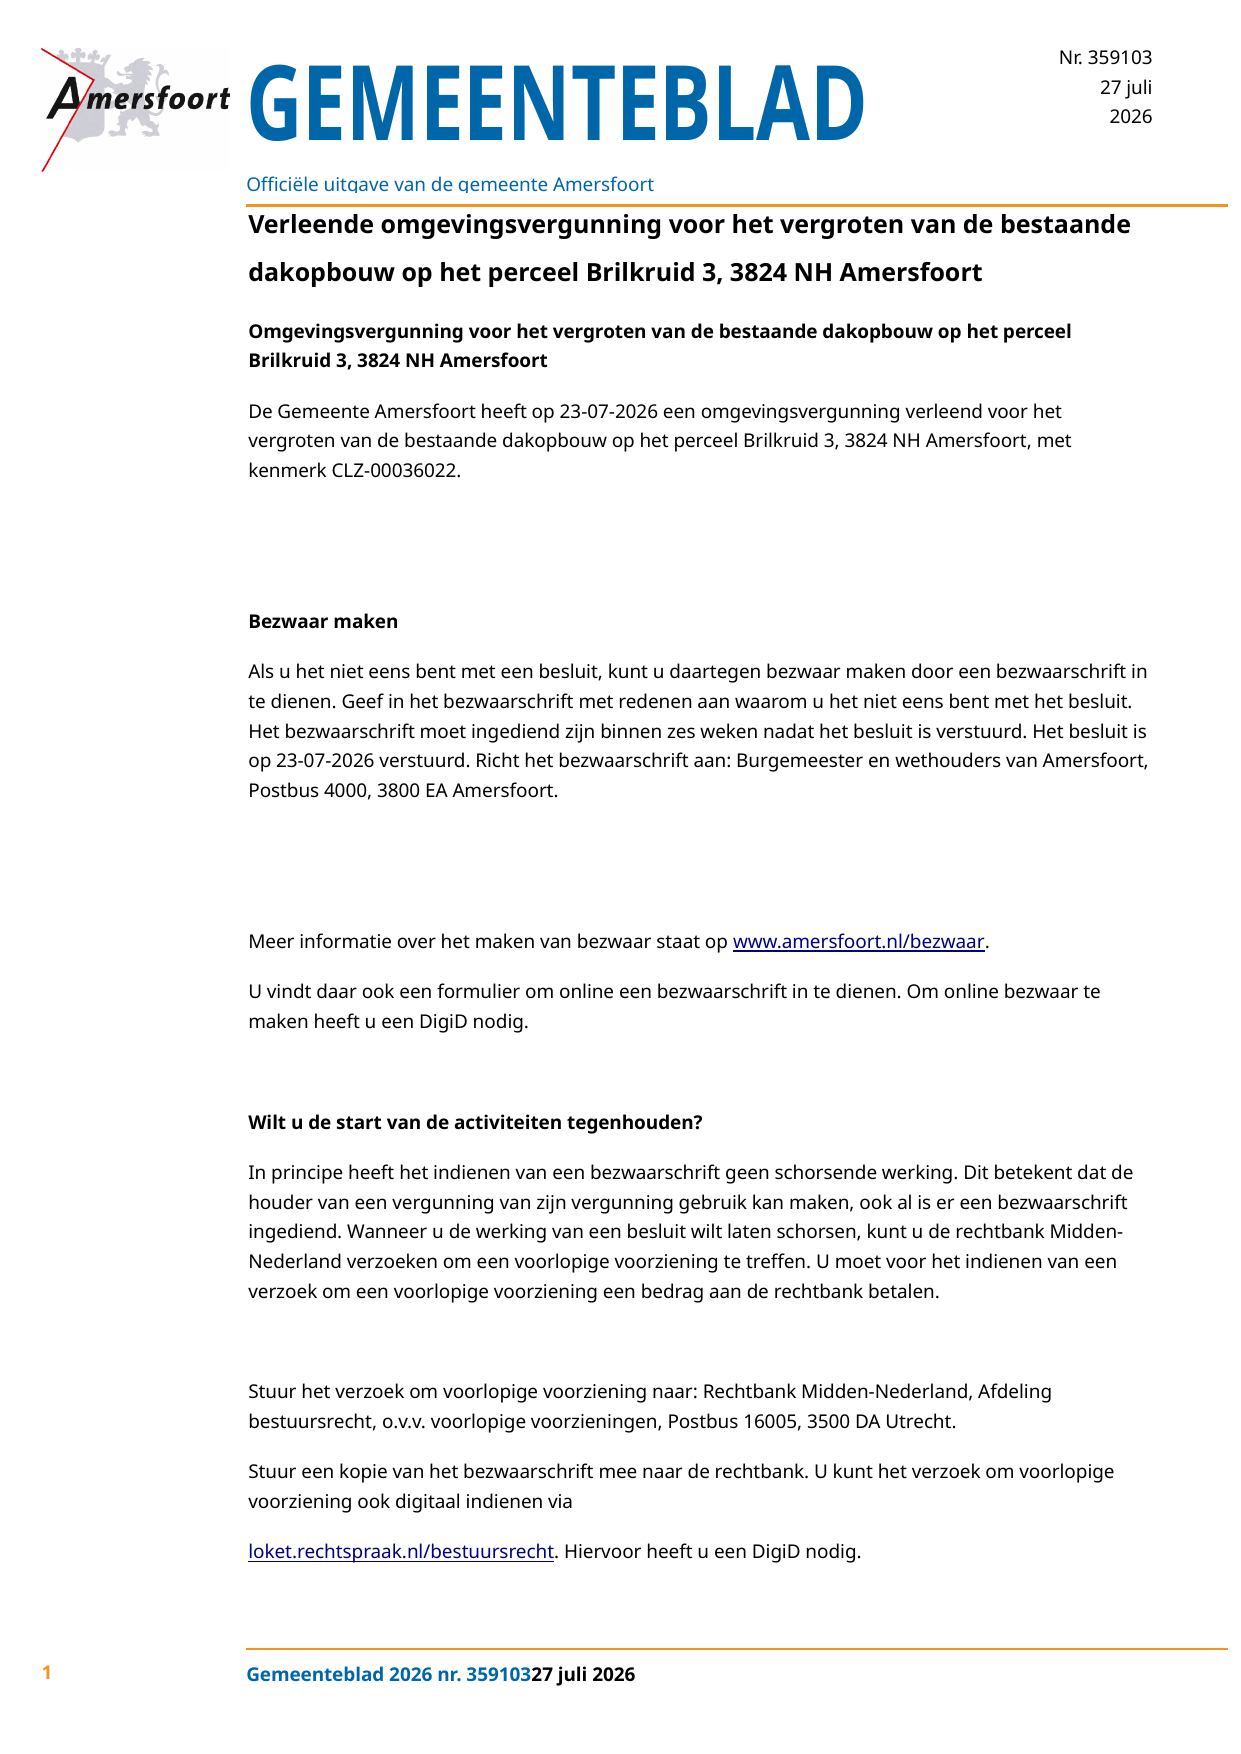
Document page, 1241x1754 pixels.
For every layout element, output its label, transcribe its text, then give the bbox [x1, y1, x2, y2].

text Bezwaar maken [248, 608, 1152, 634]
text De Gemeente Amersfoort heeft op 23-07-2026 een omgevingsvergunning verleend voor het vergroten van de bestaande dakopbouw op het perceel Brilkruid 3, 3824 NH Amersfoort, met kenmerk CLZ-00036022. [248, 398, 1152, 483]
text In principe heeft het indienen van een bezwaarschrift geen schorsende werking. Dit betekent dat de houder van een vergunning van zijn vergunning gebruik kan maken, ook al is er een bezwaarschrift ingediend. Wanneer u de werking van een besluit wilt laten schorsen, kunt u de rechtbank Midden-Nederland verzoeken om een voorlopige voorziening te treffen. U moet voor het indienen van een verzoek om een voorlopige voorziening een bedrag aan de rechtbank betalen. [248, 1159, 1152, 1304]
text Wilt u de start van de activiteiten tegenhouden? [248, 1109, 1152, 1135]
text Verleende omgevingsvergunning voor het vergroten van de bestaande dakopbouw op het perceel Brilkruid 3, 3824 NH Amersfoort [248, 207, 1152, 288]
text Omgevingsvergunning voor het vergroten van de bestaande dakopbouw op het perceel Brilkruid 3, 3824 NH Amersfoort [248, 318, 1152, 373]
text Stuur het verzoek om voorlopige voorziening naar: Rechtbank Midden-Nederland, Afdeling bestuursrecht, o.v.v. voorlopige voorzieningen, Postbus 16005, 3500 DA Utrecht. [248, 1379, 1152, 1434]
text Meer informatie over het maken van bezwaar staat op www.amersfoort.nl/bezwaar. [248, 928, 1152, 954]
picture [41, 47, 231, 172]
text loket.rechtspraak.nl/bestuursrecht. Hiervoor heeft u een DigiD nodig. [248, 1539, 1152, 1564]
text U vindt daar ook een formulier om online een bezwaarschrift in te dienen. Om online bezwaar te maken heeft u een DigiD nodig. [248, 979, 1152, 1034]
text Als u het niet eens bent met een besluit, kunt u daartegen bezwaar maken door een bezwaarschrift in te dienen. Geef in het bezwaarschrift met redenen aan waarom u het niet eens bent met het besluit. Het bezwaarschrift moet ingediend zijn binnen zes weken nadat het besluit is verstuurd. Het besluit is op 23-07-2026 verstuurd. Richt het bezwaarschrift aan: Burgemeester en wethouders van Amersfoort, Postbus 4000, 3800 EA Amersfoort. [248, 659, 1152, 803]
text Stuur een kopie van het bezwaarschrift mee naar de rechtbank. U kunt het verzoek om voorlopige voorziening ook digitaal indienen via [248, 1459, 1152, 1514]
